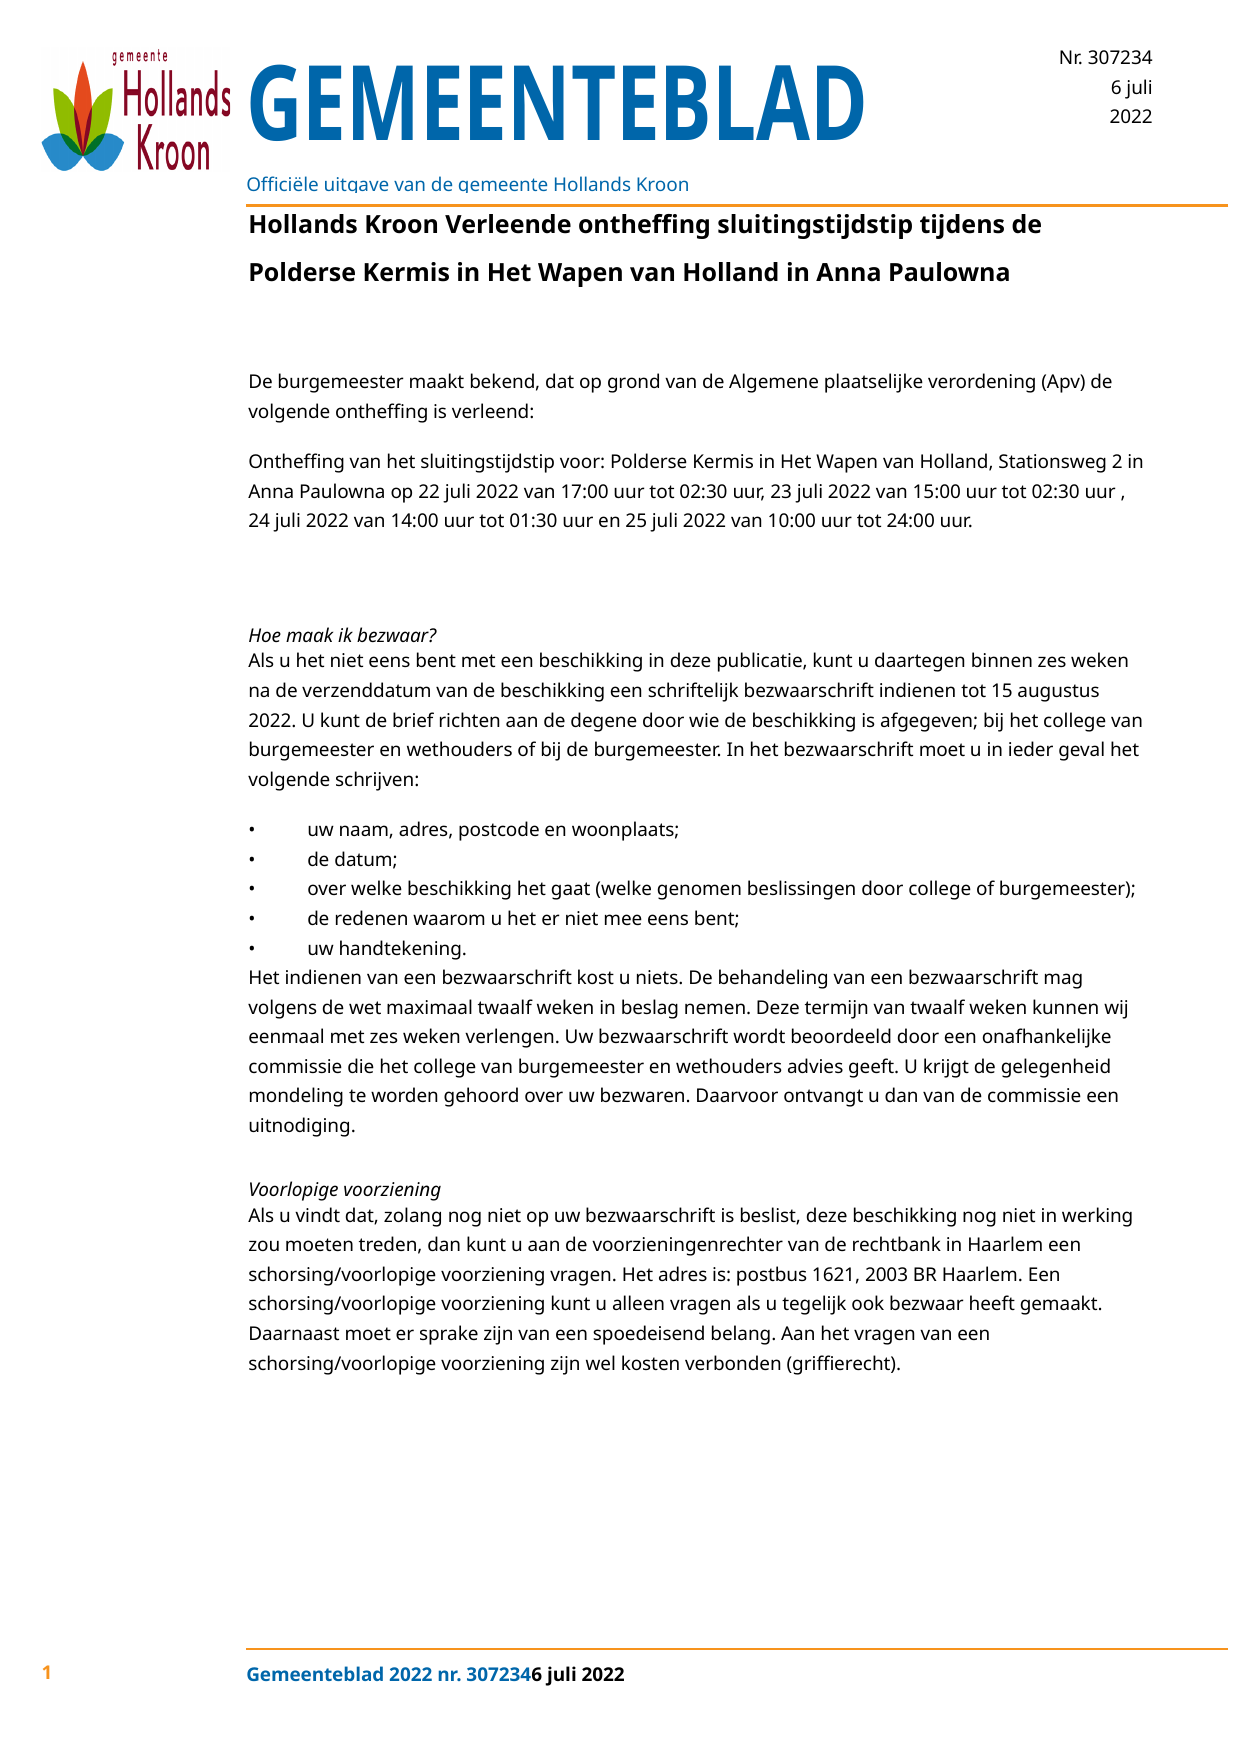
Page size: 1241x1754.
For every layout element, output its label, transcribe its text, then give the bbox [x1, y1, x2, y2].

text De burgemeester maakt bekend, dat op grond van de Algemene plaatselijke verordening (Apv) de volgende ontheffing is verleend: [248, 368, 1152, 424]
list uw handtekening. [248, 935, 1152, 960]
list uw naam, adres, postcode en woonplaats; [248, 816, 1152, 842]
text Als u vindt dat, zolang nog niet op uw bezwaarschrift is beslist, deze beschikking nog niet in werking zou moeten treden, dan kunt u aan de voorzieningenrechter van de rechtbank in Haarlem een schorsing/voorlopige voorziening vragen. Het adres is: postbus 1621, 2003 BR Haarlem. Een schorsing/voorlopige voorziening kunt u alleen vragen als u tegelijk ook bezwaar heeft gemaakt. Daarnaast moet er sprake zijn van een spoedeisend belang. Aan het vragen van een schorsing/voorlopige voorziening zijn wel kosten verbonden (griffierecht). [248, 1202, 1152, 1376]
list de redenen waarom u het er niet mee eens bent; [248, 905, 1152, 931]
text Hollands Kroon Verleende ontheffing sluitingstijdstip tijdens de Polderse Kermis in Het Wapen van Holland in Anna Paulowna [248, 207, 1152, 288]
text Voorlopige voorziening [248, 1176, 1152, 1202]
text Het indienen van een bezwaarschrift kost u niets. De behandeling van een bezwaarschrift mag volgens de wet maximaal twaalf weken in beslag nemen. Deze termijn van twaalf weken kunnen wij eenmaal met zes weken verlengen. Uw bezwaarschrift wordt beoordeeld door een onafhankelijke commissie die het college van burgemeester en wethouders advies geeft. U krijgt de gelegenheid mondeling te worden gehoord over uw bezwaren. Daarvoor ontvangt u dan van de commissie een uitnodiging. [248, 964, 1152, 1138]
list over welke beschikking het gaat (welke genomen beslissingen door college of burgemeester); [248, 876, 1152, 901]
list de datum; [248, 846, 1152, 872]
text Hoe maak ik bezwaar? [248, 622, 1152, 648]
text Ontheffing van het sluitingstijdstip voor: Polderse Kermis in Het Wapen van Holland, Stationsweg 2 in Anna Paulowna op 22 juli 2022 van 17:00 uur tot 02:30 uur, 23 juli 2022 van 15:00 uur tot 02:30 uur , 24 juli 2022 van 14:00 uur tot 01:30 uur en 25 juli 2022 van 10:00 uur tot 24:00 uur. [248, 448, 1152, 533]
picture [41, 47, 231, 172]
text Als u het niet eens bent met een beschikking in deze publicatie, kunt u daartegen binnen zes weken na de verzenddatum van de beschikking een schriftelijk bezwaarschrift indienen tot 15 augustus 2022. U kunt de brief richten aan de degene door wie de beschikking is afgegeven; bij het college van burgemeester en wethouders of bij de burgemeester. In het bezwaarschrift moet u in ieder geval het volgende schrijven: [248, 648, 1152, 792]
